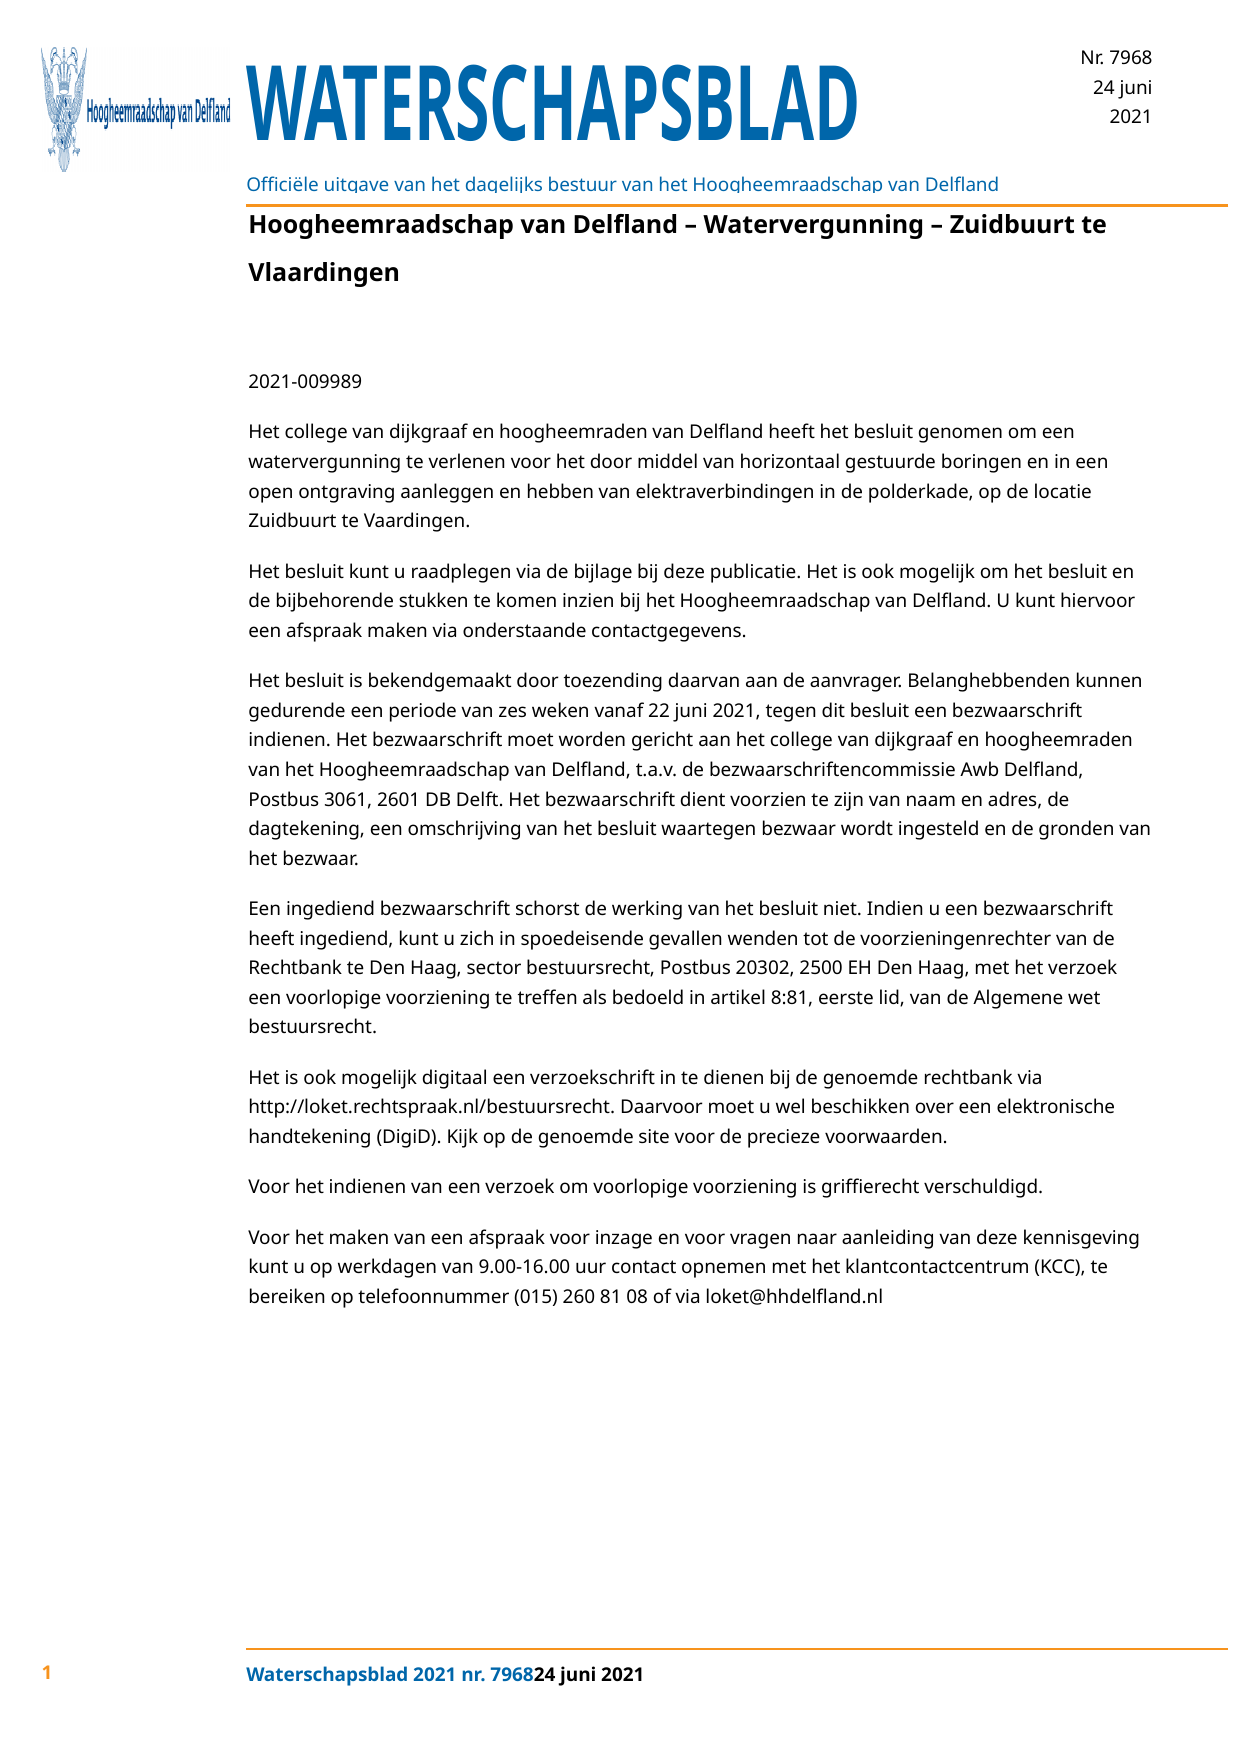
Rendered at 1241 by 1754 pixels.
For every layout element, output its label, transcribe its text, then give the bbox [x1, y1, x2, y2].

text Het college van dijkgraaf en hoogheemraden van Delfland heeft het besluit genomen om een watervergunning te verlenen voor het door middel van horizontaal gestuurde boringen en in een open ontgraving aanleggen en hebben van elektraverbindingen in de polderkade, op de locatie Zuidbuurt te Vaardingen. [248, 419, 1152, 533]
text Het is ook mogelijk digitaal een verzoekschrift in te dienen bij de genoemde rechtbank via http://loket.rechtspraak.nl/bestuursrecht. Daarvoor moet u wel beschikken over een elektronische handtekening (DigiD). Kijk op de genoemde site voor de precieze voorwaarden. [248, 1064, 1152, 1149]
text Voor het indienen van een verzoek om voorlopige voorziening is griffierecht verschuldigd. [248, 1174, 1152, 1199]
text Hoogheemraadschap van Delfland – Watervergunning – Zuidbuurt te Vlaardingen [248, 207, 1152, 288]
text Het besluit kunt u raadplegen via de bijlage bij deze publicatie. Het is ook mogelijk om het besluit en de bijbehorende stukken te komen inzien bij het Hoogheemraadschap van Delfland. U kunt hiervoor een afspraak maken via onderstaande contactgegevens. [248, 558, 1152, 643]
picture [41, 47, 231, 172]
text Het besluit is bekendgemaakt door toezending daarvan aan de aanvrager. Belanghebbenden kunnen gedurende een periode van zes weken vanaf 22 juni 2021, tegen dit besluit een bezwaarschrift indienen. Het bezwaarschrift moet worden gericht aan het college van dijkgraaf en hoogheemraden van het Hoogheemraadschap van Delfland, t.a.v. de bezwaarschriftencommissie Awb Delfland, Postbus 3061, 2601 DB Delft. Het bezwaarschrift dient voorzien te zijn van naam en adres, de dagtekening, een omschrijving van het besluit waartegen bezwaar wordt ingesteld en de gronden van het bezwaar. [248, 667, 1152, 871]
text Voor het maken van een afspraak voor inzage en voor vragen naar aanleiding van deze kennisgeving kunt u op werkdagen van 9.00-16.00 uur contact opnemen met het klantcontactcentrum (KCC), te bereiken op telefoonnummer (015) 260 81 08 of via loket@hhdelfland.nl [248, 1224, 1152, 1309]
text Een ingediend bezwaarschrift schorst de werking van het besluit niet. Indien u een bezwaarschrift heeft ingediend, kunt u zich in spoedeisende gevallen wenden tot de voorzieningenrechter van de Rechtbank te Den Haag, sector bestuursrecht, Postbus 20302, 2500 EH Den Haag, met het verzoek een voorlopige voorziening te treffen als bedoeld in artikel 8:81, eerste lid, van de Algemene wet bestuursrecht. [248, 895, 1152, 1039]
text 2021-009989 [248, 368, 1152, 394]
